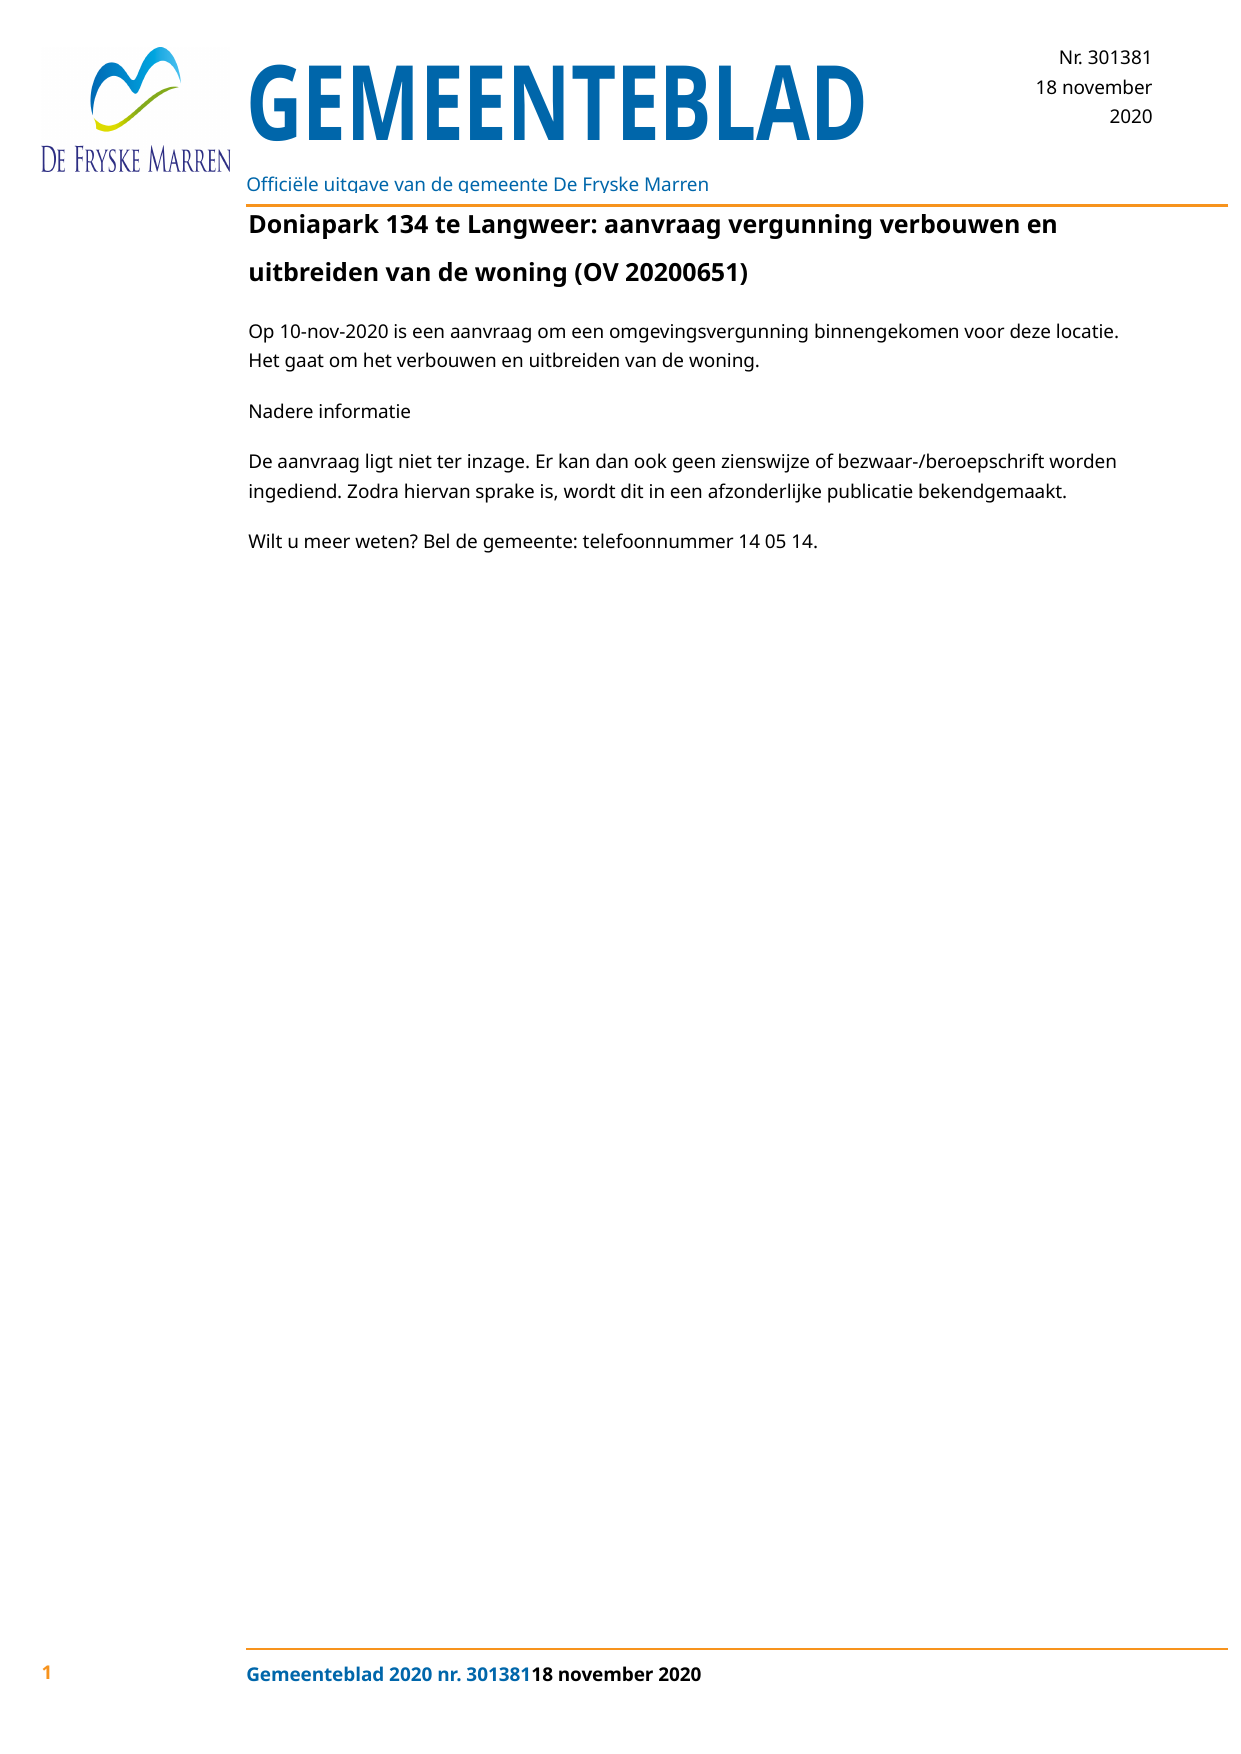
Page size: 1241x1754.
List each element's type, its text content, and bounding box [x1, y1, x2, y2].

picture [41, 47, 231, 172]
text De aanvraag ligt niet ter inzage. Er kan dan ook geen zienswijze of bezwaar-/beroepschrift worden ingediend. Zodra hiervan sprake is, wordt dit in een afzonderlijke publicatie bekendgemaakt. [248, 448, 1152, 504]
text Wilt u meer weten? Bel de gemeente: telefoonnummer 14 05 14. [248, 528, 1152, 554]
text Doniapark 134 te Langweer: aanvraag vergunning verbouwen en uitbreiden van de woning (OV 20200651) [248, 207, 1152, 288]
text Op 10-nov-2020 is een aanvraag om een omgevingsvergunning binnengekomen voor deze locatie. Het gaat om het verbouwen en uitbreiden van de woning. [248, 318, 1152, 373]
text Nadere informatie [248, 398, 1152, 424]
